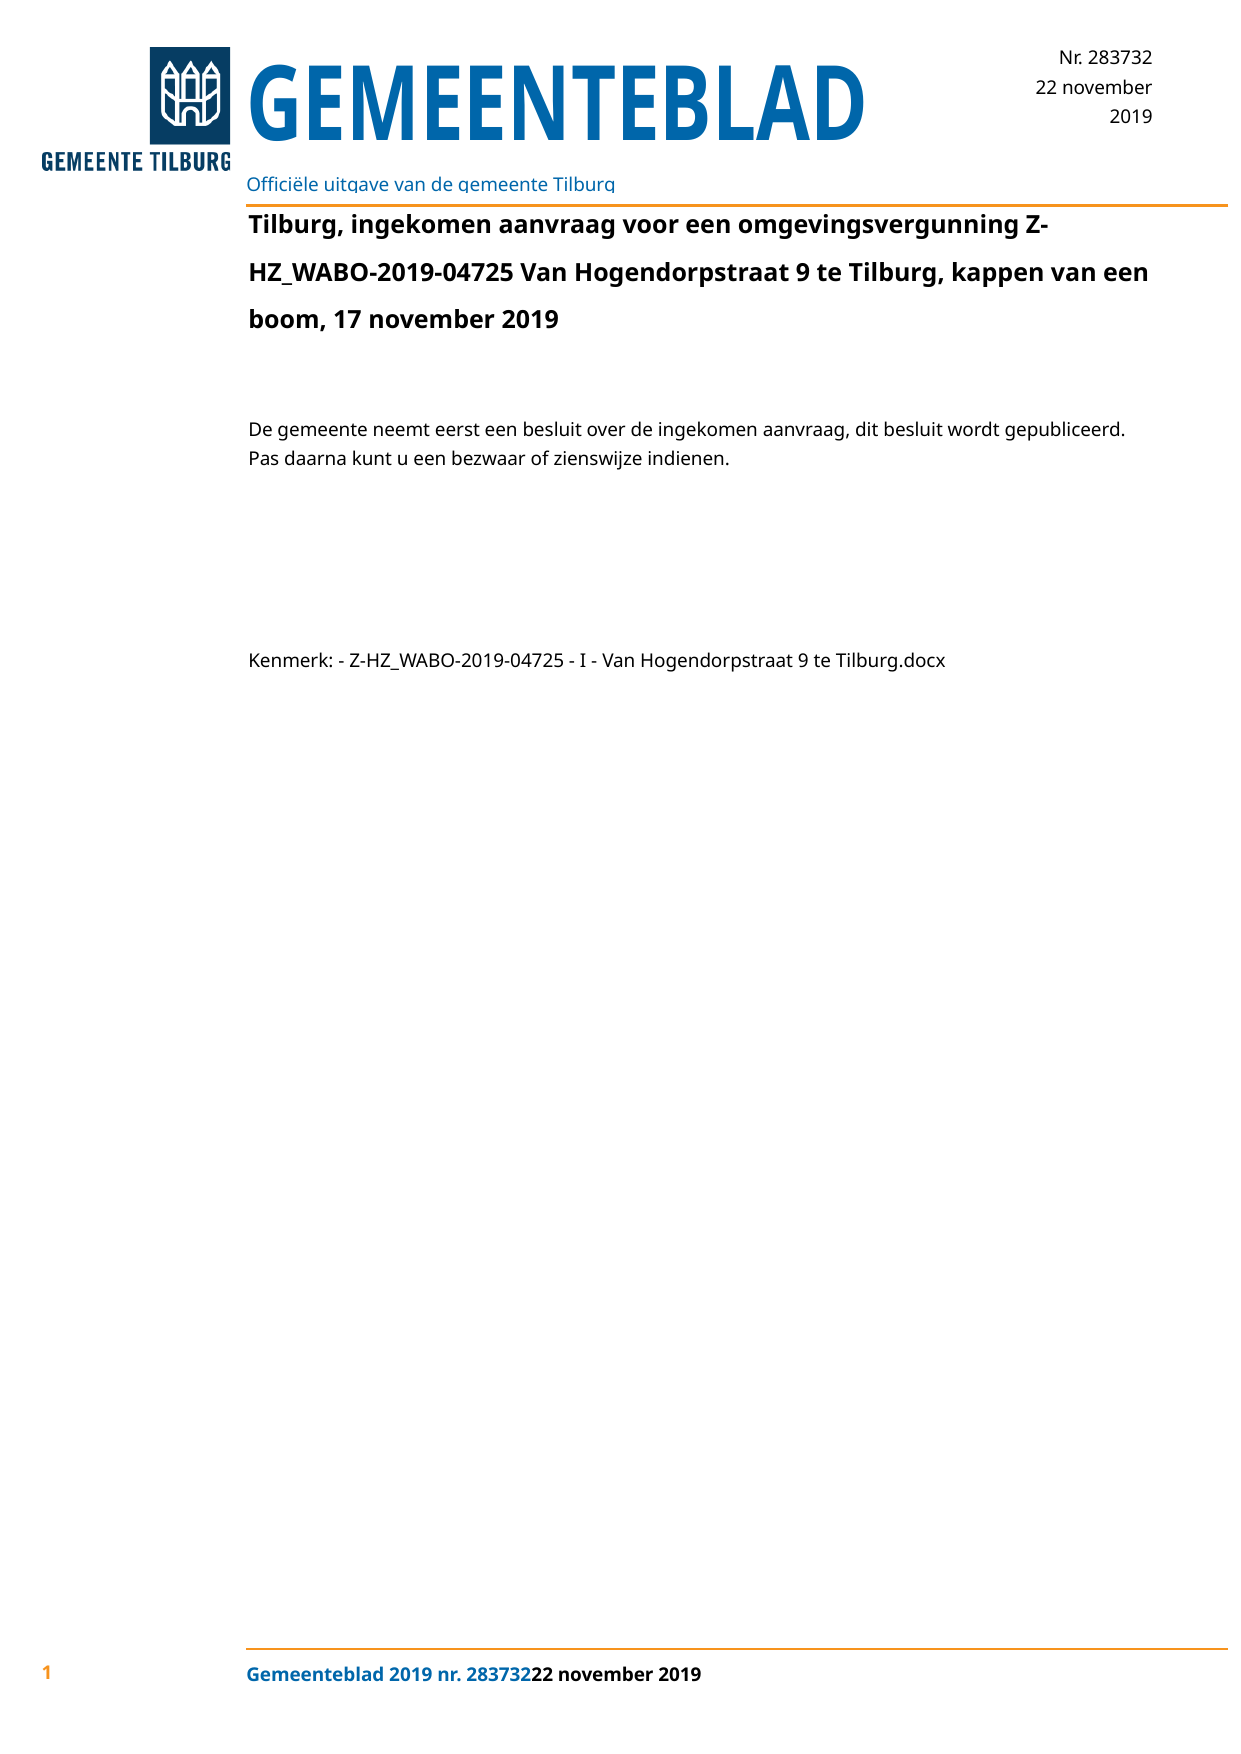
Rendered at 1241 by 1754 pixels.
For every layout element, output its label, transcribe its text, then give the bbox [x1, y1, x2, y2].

text De gemeente neemt eerst een besluit over de ingekomen aanvraag, dit besluit wordt gepubliceerd. Pas daarna kunt u een bezwaar of zienswijze indienen. [248, 416, 1152, 471]
text Tilburg, ingekomen aanvraag voor een omgevingsvergunning Z-HZ_WABO-2019-04725 Van Hogendorpstraat 9 te Tilburg, kappen van een boom, 17 november 2019 [248, 207, 1152, 336]
text Kenmerk: - Z-HZ_WABO-2019-04725 - I - Van Hogendorpstraat 9 te Tilburg.docx [248, 647, 1152, 673]
picture [41, 47, 231, 172]
